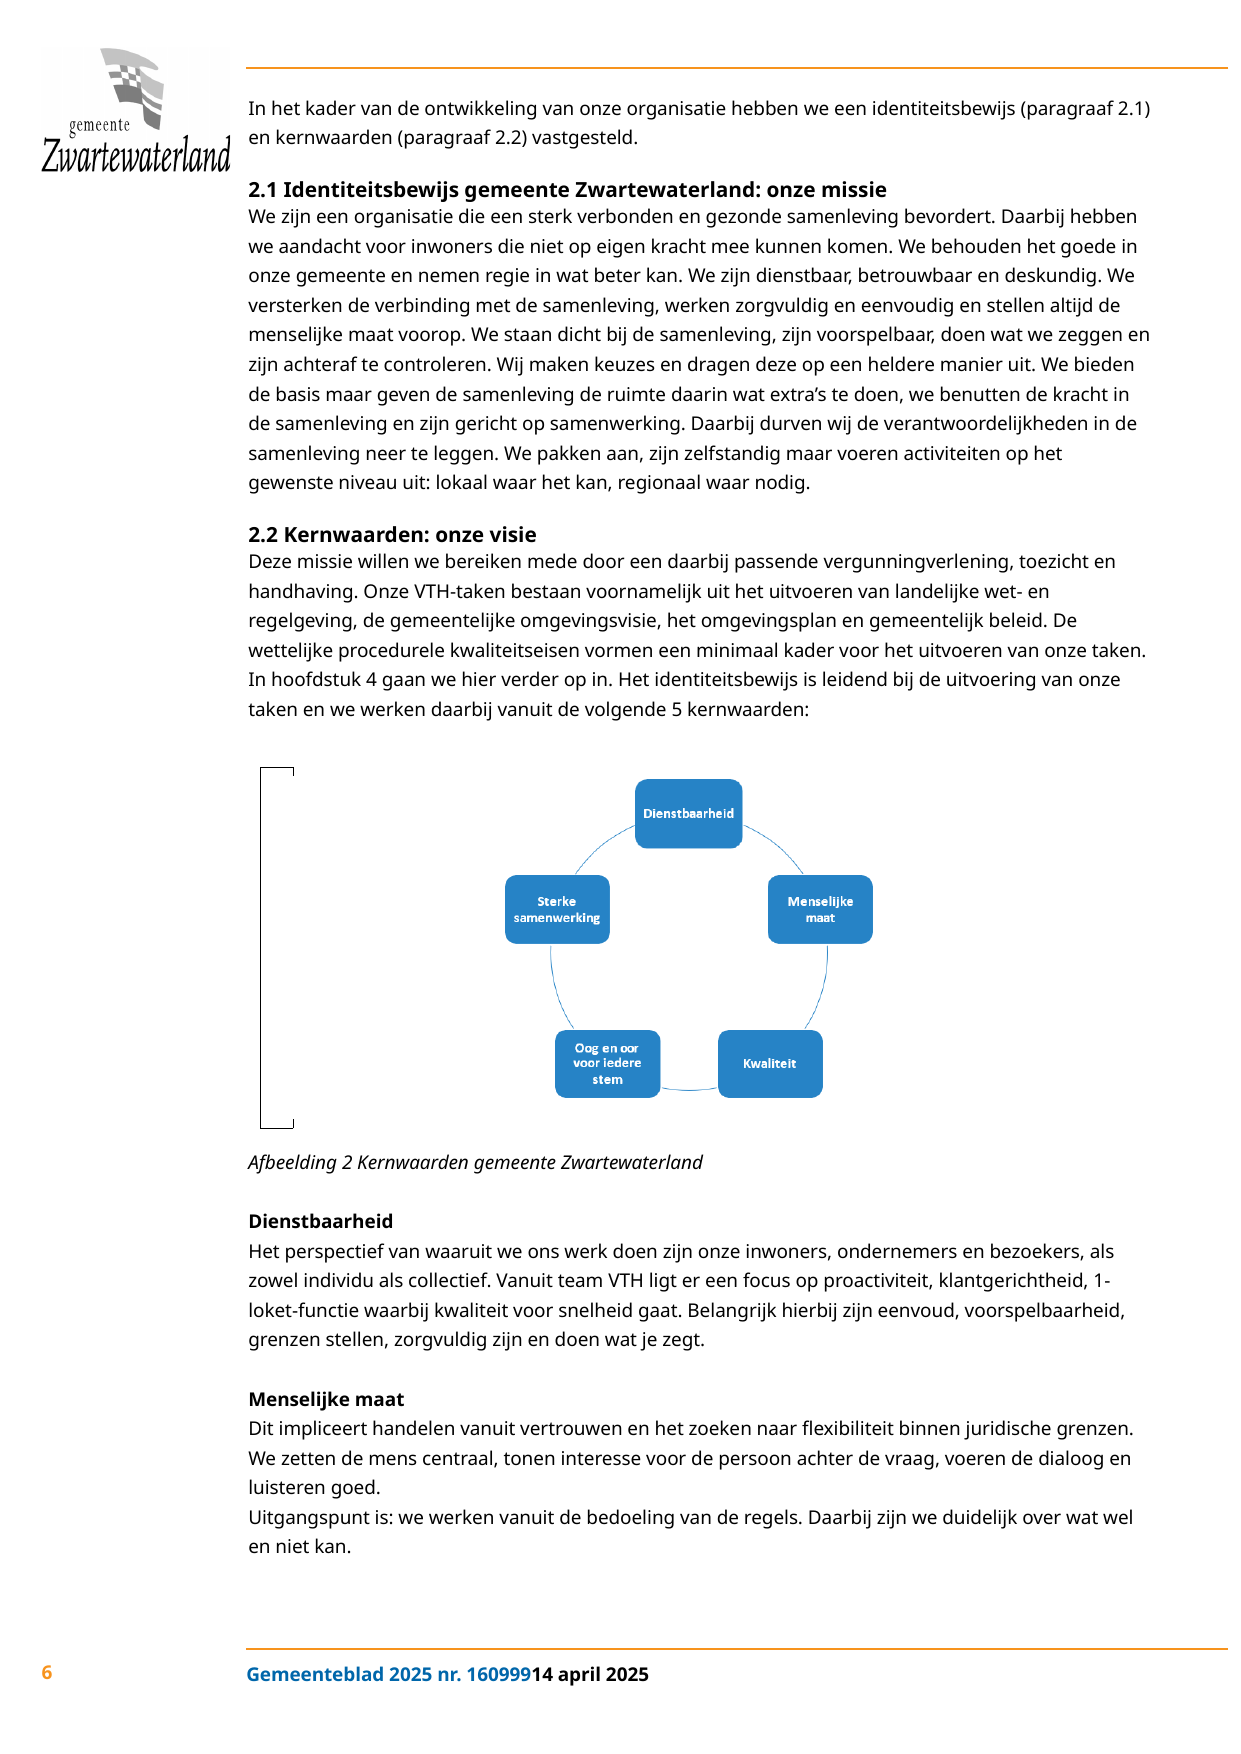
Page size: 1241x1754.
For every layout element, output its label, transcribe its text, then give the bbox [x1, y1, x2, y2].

picture [41, 47, 231, 172]
text Deze missie willen we bereiken mede door een daarbij passende vergunningverlening, toezicht en handhaving. Onze VTH-taken bestaan voornamelijk uit het uitvoeren van landelijke wet- en regelgeving, de gemeentelijke omgevingsvisie, het omgevingsplan en gemeentelijk beleid. De wettelijke procedurele kwaliteitseisen vormen een minimaal kader voor het uitvoeren van onze taken. In hoofdstuk 4 gaan we hier verder op in. Het identiteitsbewijs is leidend bij de uitvoering van onze taken en we werken daarbij vanuit de volgende 5 kernwaarden: [248, 548, 1152, 722]
text 2.1 Identiteitsbewijs gemeente Zwartewaterland: onze missie [248, 175, 1152, 203]
text Dienstbaarheid [248, 1208, 1152, 1234]
text 2.2 Kernwaarden: onze visie [248, 520, 1152, 548]
text Dit impliceert handelen vanuit vertrouwen en het zoeken naar flexibiliteit binnen juridische grenzen. We zetten de mens centraal, tonen interesse voor de persoon achter de vraag, voeren de dialoog en luisteren goed. [248, 1415, 1152, 1500]
text Het perspectief van waaruit we ons werk doen zijn onze inwoners, ondernemers en bezoekers, als zowel individu als collectief. Vanuit team VTH ligt er een focus op proactiviteit, klantgerichtheid, 1-loket-functie waarbij kwaliteit voor snelheid gaat. Belangrijk hierbij zijn eenvoud, voorspelbaarheid, grenzen stellen, zorgvuldig zijn en doen wat je zegt. [248, 1238, 1152, 1352]
text In het kader van de ontwikkeling van onze organisatie hebben we een identiteitsbewijs (paragraaf 2.1) en kernwaarden (paragraaf 2.2) vastgesteld. [248, 95, 1152, 150]
text Menselijke maat [248, 1386, 1152, 1412]
picture [268, 776, 1173, 1119]
text Afbeelding 2 Kernwaarden gemeente Zwartewaterland [248, 1149, 1152, 1175]
text We zijn een organisatie die een sterk verbonden en gezonde samenleving bevordert. Daarbij hebben we aandacht voor inwoners die niet op eigen kracht mee kunnen komen. We behouden het goede in onze gemeente en nemen regie in wat beter kan. We zijn dienstbaar, betrouwbaar en deskundig. We versterken de verbinding met de samenleving, werken zorgvuldig en eenvoudig en stellen altijd de menselijke maat voorop. We staan dicht bij de samenleving, zijn voorspelbaar, doen wat we zeggen en zijn achteraf te controleren. Wij maken keuzes en dragen deze op een heldere manier uit. We bieden de basis maar geven de samenleving de ruimte daarin wat extra’s te doen, we benutten de kracht in de samenleving en zijn gericht op samenwerking. Daarbij durven wij de verantwoordelijkheden in de samenleving neer te leggen. We pakken aan, zijn zelfstandig maar voeren activiteiten op het gewenste niveau uit: lokaal waar het kan, regionaal waar nodig. [248, 203, 1152, 495]
text Uitgangspunt is: we werken vanuit de bedoeling van de regels. Daarbij zijn we duidelijk over wat wel en niet kan. [248, 1504, 1152, 1559]
